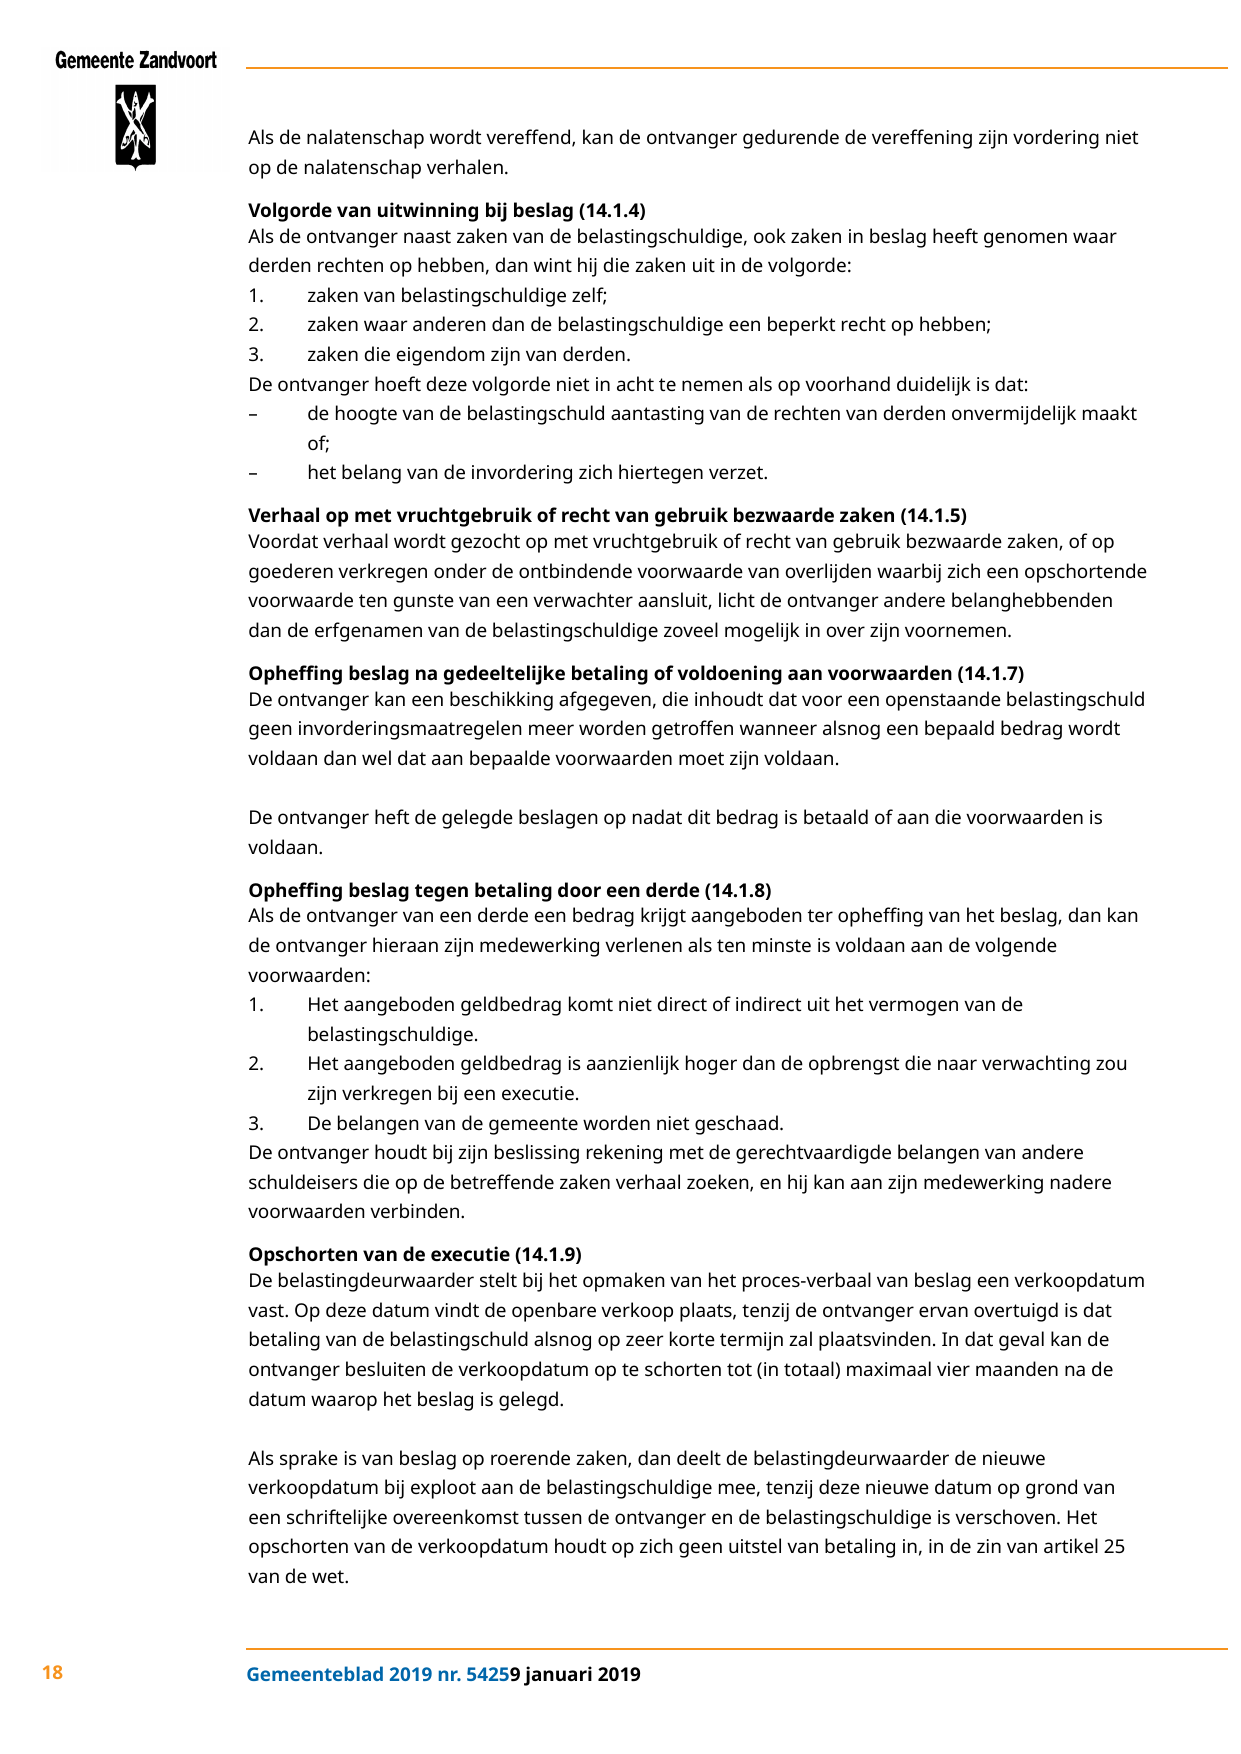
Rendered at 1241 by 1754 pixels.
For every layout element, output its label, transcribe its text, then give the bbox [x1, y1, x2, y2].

text Verhaal op met vruchtgebruik of recht van gebruik bezwaarde zaken (14.1.5) [248, 503, 1152, 528]
text De ontvanger kan een beschikking afgegeven, die inhoudt dat voor een openstaande belastingschuld geen invorderingsmaatregelen meer worden getroffen wanneer alsnog een bepaald bedrag wordt voldaan dan wel dat aan bepaalde voorwaarden moet zijn voldaan. [248, 686, 1152, 771]
text Als sprake is van beslag op roerende zaken, dan deelt de belastingdeurwaarder de nieuwe verkoopdatum bij exploot aan de belastingschuldige mee, tenzij deze nieuwe datum op grond van een schriftelijke overeenkomst tussen de ontvanger en de belastingschuldige is verschoven. Het opschorten van de verkoopdatum houdt op zich geen uitstel van betaling in, in de zin van artikel 25 van de wet. [248, 1445, 1152, 1589]
list zaken van belastingschuldige zelf; [248, 282, 1152, 308]
text De ontvanger houdt bij zijn beslissing rekening met de gerechtvaardigde belangen van andere schuldeisers die op de betreffende zaken verhaal zoeken, en hij kan aan zijn medewerking nadere voorwaarden verbinden. [248, 1139, 1152, 1224]
text Als de ontvanger van een derde een bedrag krijgt aangeboden ter opheffing van het beslag, dan kan de ontvanger hieraan zijn medewerking verlenen als ten minste is voldaan aan de volgende voorwaarden: [248, 903, 1152, 988]
text De belastingdeurwaarder stelt bij het opmaken van het proces-verbaal van beslag een verkoopdatum vast. Op deze datum vindt de openbare verkoop plaats, tenzij de ontvanger ervan overtuigd is dat betaling van de belastingschuld alsnog op zeer korte termijn zal plaatsvinden. In dat geval kan de ontvanger besluiten de verkoopdatum op te schorten tot (in totaal) maximaal vier maanden na de datum waarop het beslag is gelegd. [248, 1267, 1152, 1411]
list Het aangeboden geldbedrag komt niet direct of indirect uit het vermogen van de belastingschuldige. [248, 991, 1152, 1047]
text Als de ontvanger naast zaken van de belastingschuldige, ook zaken in beslag heeft genomen waar derden rechten op hebben, dan wint hij die zaken uit in de volgorde: [248, 223, 1152, 278]
list de hoogte van de belastingschuld aantasting van de rechten van derden onvermijdelijk maakt of; [248, 400, 1152, 456]
text De ontvanger hoeft deze volgorde niet in acht te nemen als op voorhand duidelijk is dat: [248, 371, 1152, 396]
list Het aangeboden geldbedrag is aanzienlijk hoger dan de opbrengst die naar verwachting zou zijn verkregen bij een executie. [248, 1051, 1152, 1106]
list zaken die eigendom zijn van derden. [248, 341, 1152, 367]
list het belang van de invordering zich hiertegen verzet. [248, 459, 1152, 485]
text Opheffing beslag tegen betaling door een derde (14.1.8) [248, 877, 1152, 903]
list De belangen van de gemeente worden niet geschaad. [248, 1110, 1152, 1136]
text Voordat verhaal wordt gezocht op met vruchtgebruik of recht van gebruik bezwaarde zaken, of op goederen verkregen onder de ontbindende voorwaarde van overlijden waarbij zich een opschortende voorwaarde ten gunste van een verwachter aansluit, licht de ontvanger andere belanghebbenden dan de erfgenamen van de belastingschuldige zoveel mogelijk in over zijn voornemen. [248, 528, 1152, 643]
text De ontvanger heft de gelegde beslagen op nadat dit bedrag is betaald of aan die voorwaarden is voldaan. [248, 804, 1152, 859]
list zaken waar anderen dan de belastingschuldige een beperkt recht op hebben; [248, 312, 1152, 337]
text Opheffing beslag na gedeeltelijke betaling of voldoening aan voorwaarden (14.1.7) [248, 660, 1152, 686]
text Als de nalatenschap wordt vereffend, kan de ontvanger gedurende de vereffening zijn vordering niet op de nalatenschap verhalen. [248, 124, 1152, 180]
text Opschorten van de executie (14.1.9) [248, 1242, 1152, 1267]
picture [41, 47, 231, 172]
text Volgorde van uitwinning bij beslag (14.1.4) [248, 197, 1152, 223]
